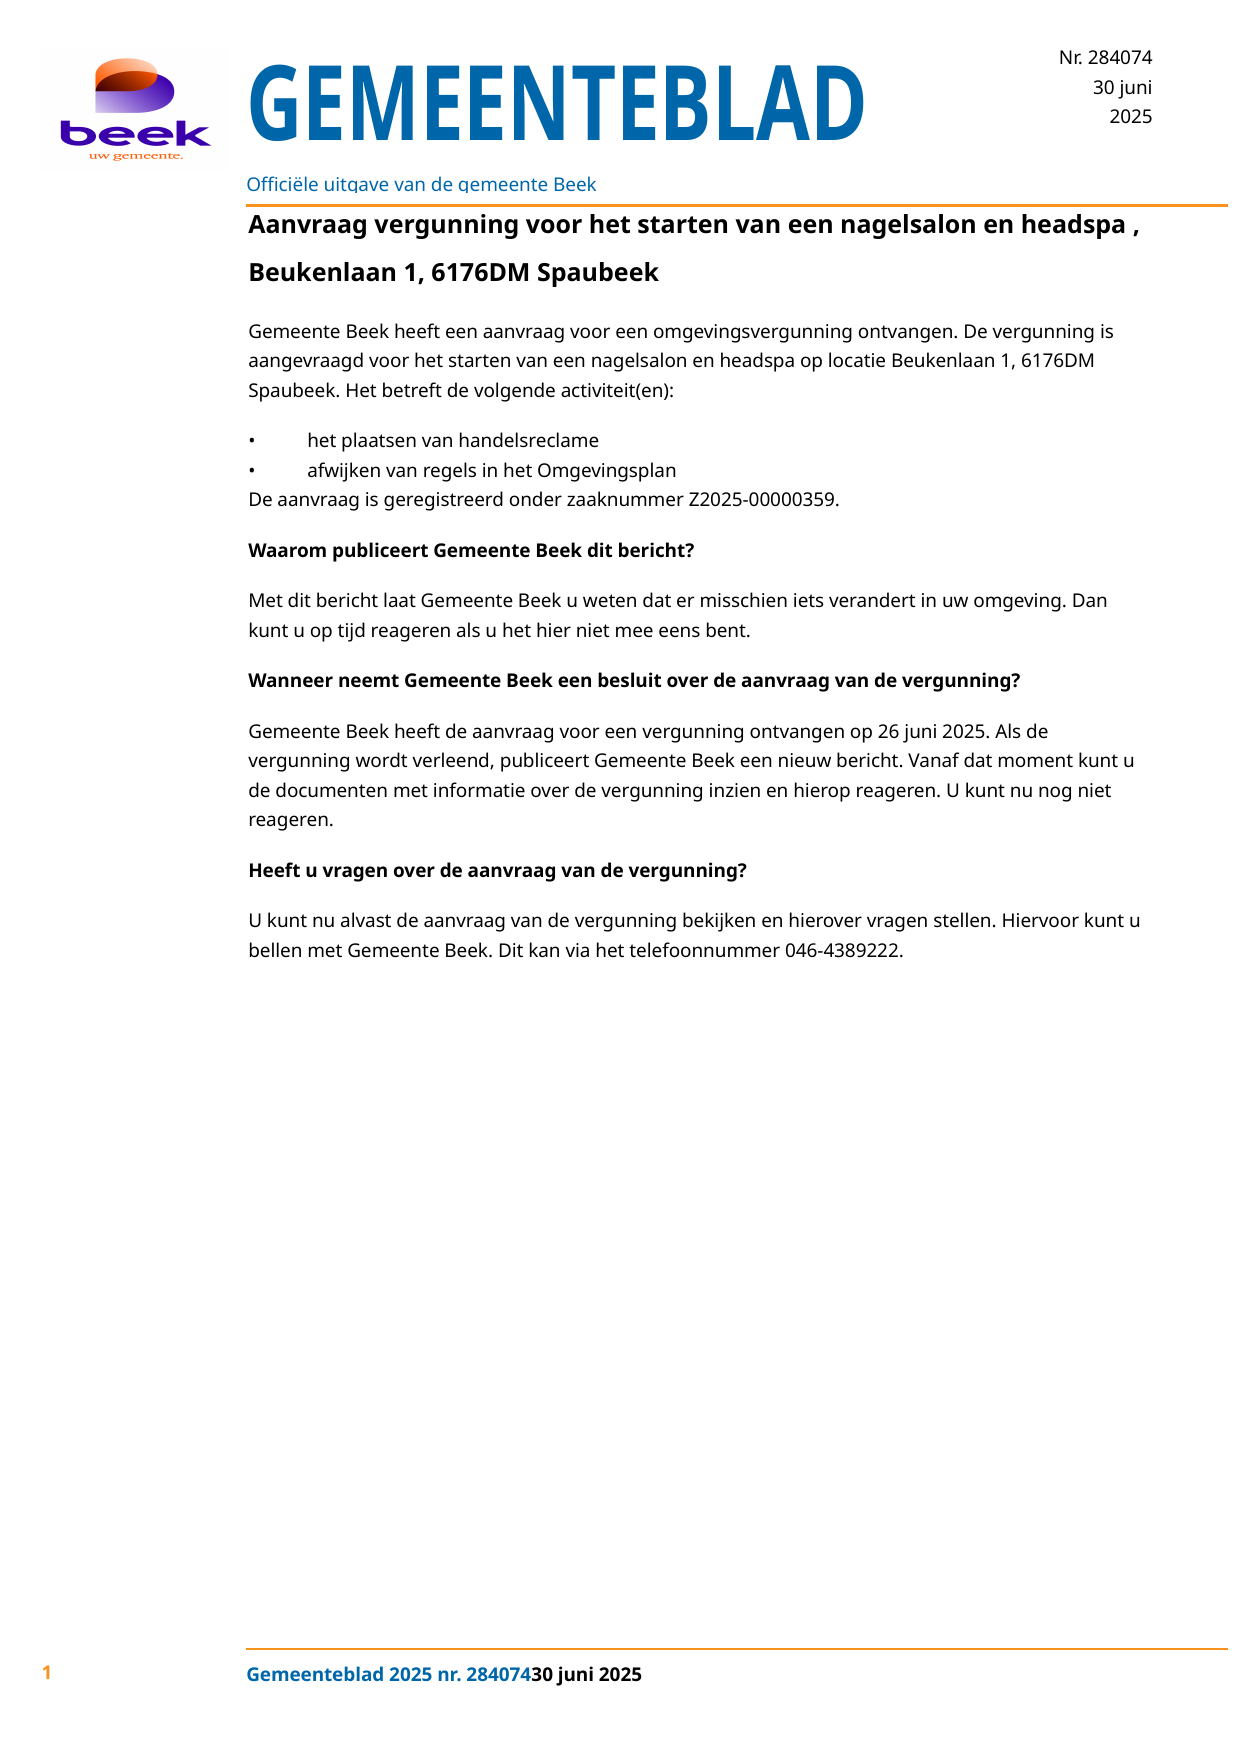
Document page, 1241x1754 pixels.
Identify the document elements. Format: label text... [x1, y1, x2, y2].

text U kunt nu alvast de aanvraag van de vergunning bekijken en hierover vragen stellen. Hiervoor kunt u bellen met Gemeente Beek. Dit kan via het telefoonnummer 046-4389222. [248, 907, 1152, 963]
text Gemeente Beek heeft een aanvraag voor een omgevingsvergunning ontvangen. De vergunning is aangevraagd voor het starten van een nagelsalon en headspa op locatie Beukenlaan 1, 6176DM Spaubeek. Het betreft de volgende activiteit(en): [248, 318, 1152, 403]
text Aanvraag vergunning voor het starten van een nagelsalon en headspa , Beukenlaan 1, 6176DM Spaubeek [248, 207, 1152, 288]
text Wanneer neemt Gemeente Beek een besluit over de aanvraag van de vergunning? [248, 667, 1152, 693]
text De aanvraag is geregistreerd onder zaaknummer Z2025-00000359. [248, 487, 1152, 512]
text Met dit bericht laat Gemeente Beek u weten dat er misschien iets verandert in uw omgeving. Dan kunt u op tijd reageren als u het hier niet mee eens bent. [248, 587, 1152, 643]
text Waarom publiceert Gemeente Beek dit bericht? [248, 537, 1152, 563]
list het plaatsen van handelsreclame [248, 427, 1152, 453]
text Gemeente Beek heeft de aanvraag voor een vergunning ontvangen op 26 juni 2025. Als de vergunning wordt verleend, publiceert Gemeente Beek een nieuw bericht. Vanaf dat moment kunt u de documenten met informatie over de vergunning inzien en hierop reageren. U kunt nu nog niet reageren. [248, 718, 1152, 832]
list afwijken van regels in het Omgevingsplan [248, 457, 1152, 483]
picture [41, 47, 231, 172]
text Heeft u vragen over de aanvraag van de vergunning? [248, 857, 1152, 883]
